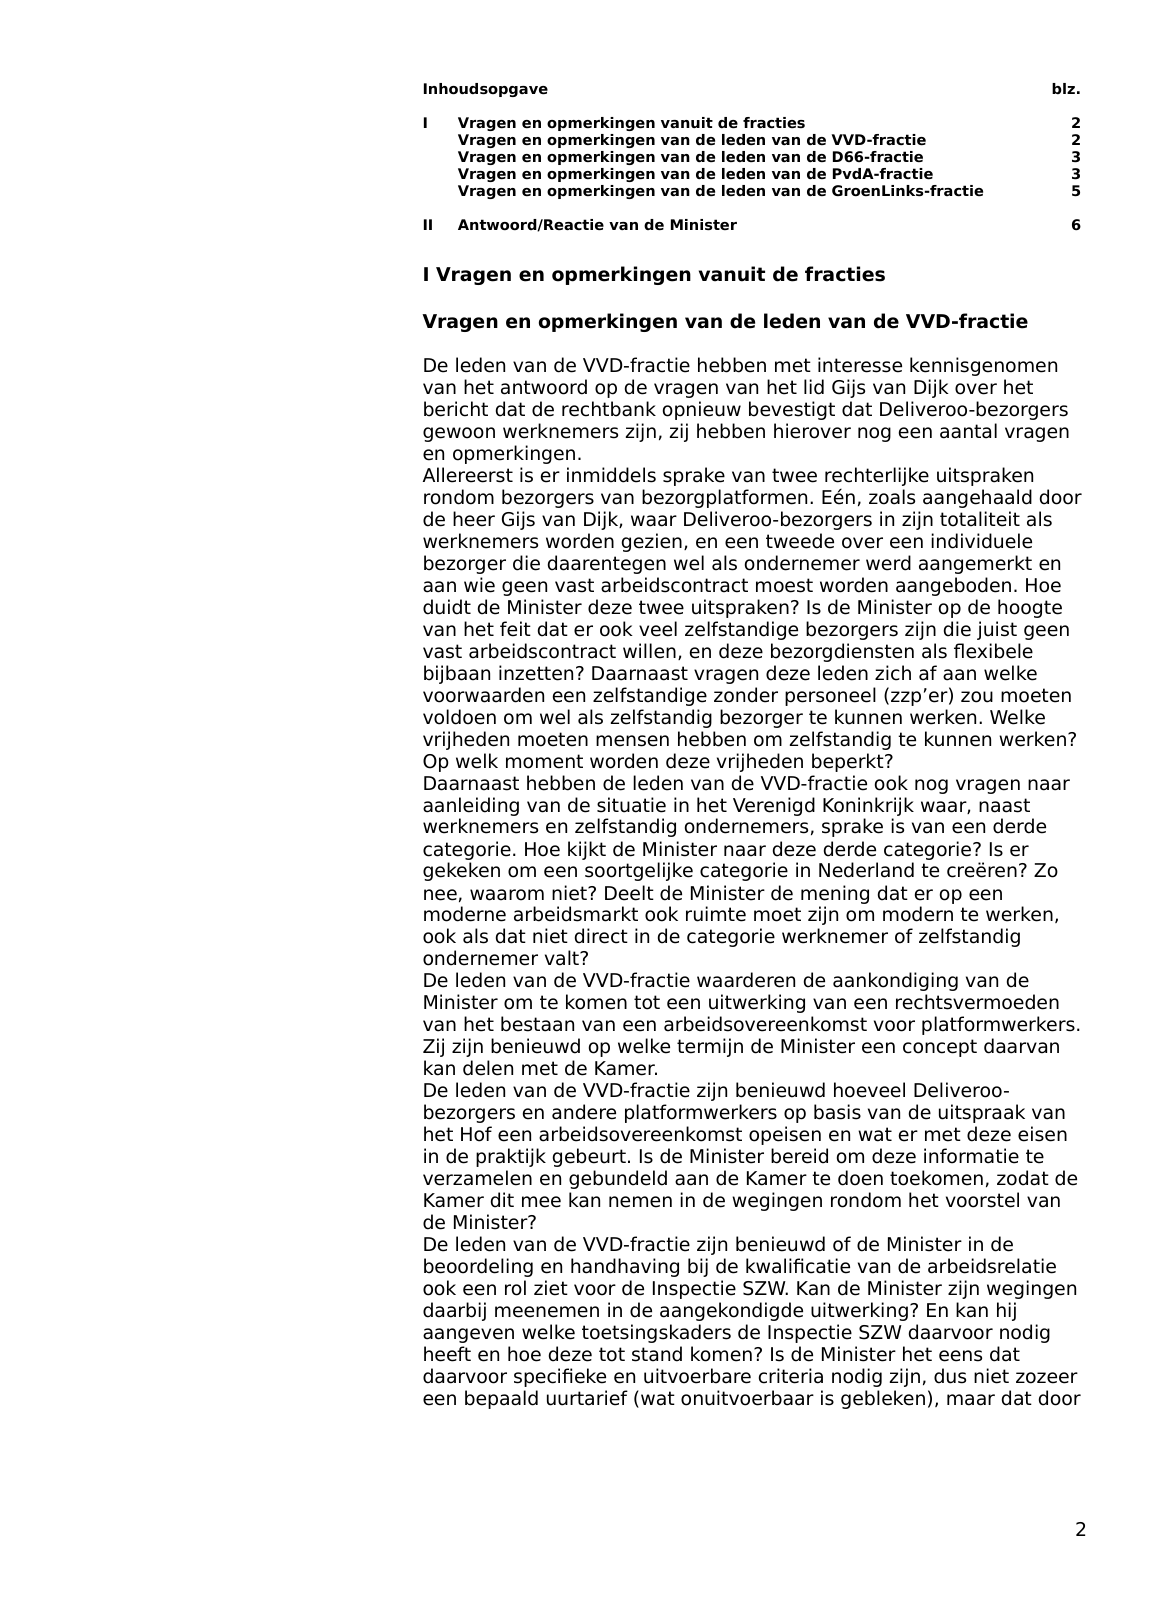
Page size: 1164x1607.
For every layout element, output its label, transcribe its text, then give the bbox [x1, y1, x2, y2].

table_cell [452, 200, 1028, 217]
table_cell Vragen en opmerkingen van de leden van de D66-fractie [452, 149, 1028, 166]
subtitle I Vragen en opmerkingen vanuit de fracties [422, 264, 1087, 286]
table_cell [422, 166, 452, 183]
text De leden van de VVD-fractie zijn benieuwd of de Minister in de beoordeling en handhaving bij de kwalificatie van de arbeidsrelatie ook een rol ziet voor de Inspectie SZW. Kan de Minister zijn wegingen daarbij meenemen in de aangekondigde uitwerking? En kan hij aangeven welke toetsingskaders de Inspectie SZW daarvoor nodig heeft en hoe deze tot stand komen? Is de Minister het eens dat daarvoor specifieke en uitvoerbare criteria nodig zijn, dus niet zozeer een bepaald uurtarief (wat onuitvoerbaar is gebleken), maar dat door [422, 1234, 1087, 1410]
table_cell 5 [1028, 183, 1087, 200]
table_cell Antwoord/Reactie van de Minister [452, 217, 1028, 234]
subtitle Vragen en opmerkingen van de leden van de VVD-fractie [422, 311, 1087, 333]
table_cell [452, 98, 1028, 115]
table_cell [422, 98, 452, 115]
text Daarnaast hebben de leden van de VVD-fractie ook nog vragen naar aanleiding van de situatie in het Verenigd Koninkrijk waar, naast werknemers en zelfstandig ondernemers, sprake is van een derde categorie. Hoe kijkt de Minister naar deze derde categorie? Is er gekeken om een soortgelijke categorie in Nederland te creëren? Zo nee, waarom niet? Deelt de Minister de mening dat er op een moderne arbeidsmarkt ook ruimte moet zijn om modern te werken, ook als dat niet direct in de categorie werknemer of zelfstandig ondernemer valt? [422, 772, 1087, 970]
table_cell [422, 200, 452, 217]
text Allereerst is er inmiddels sprake van twee rechterlijke uitspraken rondom bezorgers van bezorgplatformen. Eén, zoals aangehaald door de heer Gijs van Dijk, waar Deliveroo-bezorgers in zijn totaliteit als werknemers worden gezien, en een tweede over een individuele bezorger die daarentegen wel als ondernemer werd aangemerkt en aan wie geen vast arbeidscontract moest worden aangeboden. Hoe duidt de Minister deze twee uitspraken? Is de Minister op de hoogte van het feit dat er ook veel zelfstandige bezorgers zijn die juist geen vast arbeidscontract willen, en deze bezorgdiensten als flexibele bijbaan inzetten? Daarnaast vragen deze leden zich af aan welke voorwaarden een zelfstandige zonder personeel (zzp’er) zou moeten voldoen om wel als zelfstandig bezorger te kunnen werken. Welke vrijheden moeten mensen hebben om zelfstandig te kunnen werken? Op welk moment worden deze vrijheden beperkt? [422, 465, 1087, 772]
table_cell Vragen en opmerkingen van de leden van de GroenLinks-fractie [452, 183, 1028, 200]
text De leden van de VVD-fractie hebben met interesse kennisgenomen van het antwoord op de vragen van het lid Gijs van Dijk over het bericht dat de rechtbank opnieuw bevestigt dat Deliveroo-bezorgers gewoon werknemers zijn, zij hebben hierover nog een aantal vragen en opmerkingen. [422, 355, 1087, 465]
text De leden van de VVD-fractie waarderen de aankondiging van de Minister om te komen tot een uitwerking van een rechtsvermoeden van het bestaan van een arbeidsovereenkomst voor platformwerkers. Zij zijn benieuwd op welke termijn de Minister een concept daarvan kan delen met de Kamer. [422, 970, 1087, 1080]
table_header Inhoudsopgave [422, 81, 1028, 98]
table_cell 2 [1028, 115, 1087, 132]
table_cell [1028, 98, 1087, 115]
table_cell [422, 132, 452, 149]
table_cell I [422, 115, 452, 132]
text De leden van de VVD-fractie zijn benieuwd hoeveel Deliveroo-bezorgers en andere platformwerkers op basis van de uitspraak van het Hof een arbeidsovereenkomst opeisen en wat er met deze eisen in de praktijk gebeurt. Is de Minister bereid om deze informatie te verzamelen en gebundeld aan de Kamer te doen toekomen, zodat de Kamer dit mee kan nemen in de wegingen rondom het voorstel van de Minister? [422, 1080, 1087, 1234]
table_cell 3 [1028, 166, 1087, 183]
table_cell II [422, 217, 452, 234]
table_cell [1028, 200, 1087, 217]
table_cell [422, 183, 452, 200]
table_cell 3 [1028, 149, 1087, 166]
table_cell Vragen en opmerkingen van de leden van de PvdA-fractie [452, 166, 1028, 183]
table_cell 2 [1028, 132, 1087, 149]
table_cell Vragen en opmerkingen van de leden van de VVD-fractie [452, 132, 1028, 149]
table_cell [422, 149, 452, 166]
table_cell Vragen en opmerkingen vanuit de fracties [452, 115, 1028, 132]
table_cell 6 [1028, 217, 1087, 234]
table_header blz. [1028, 81, 1087, 98]
